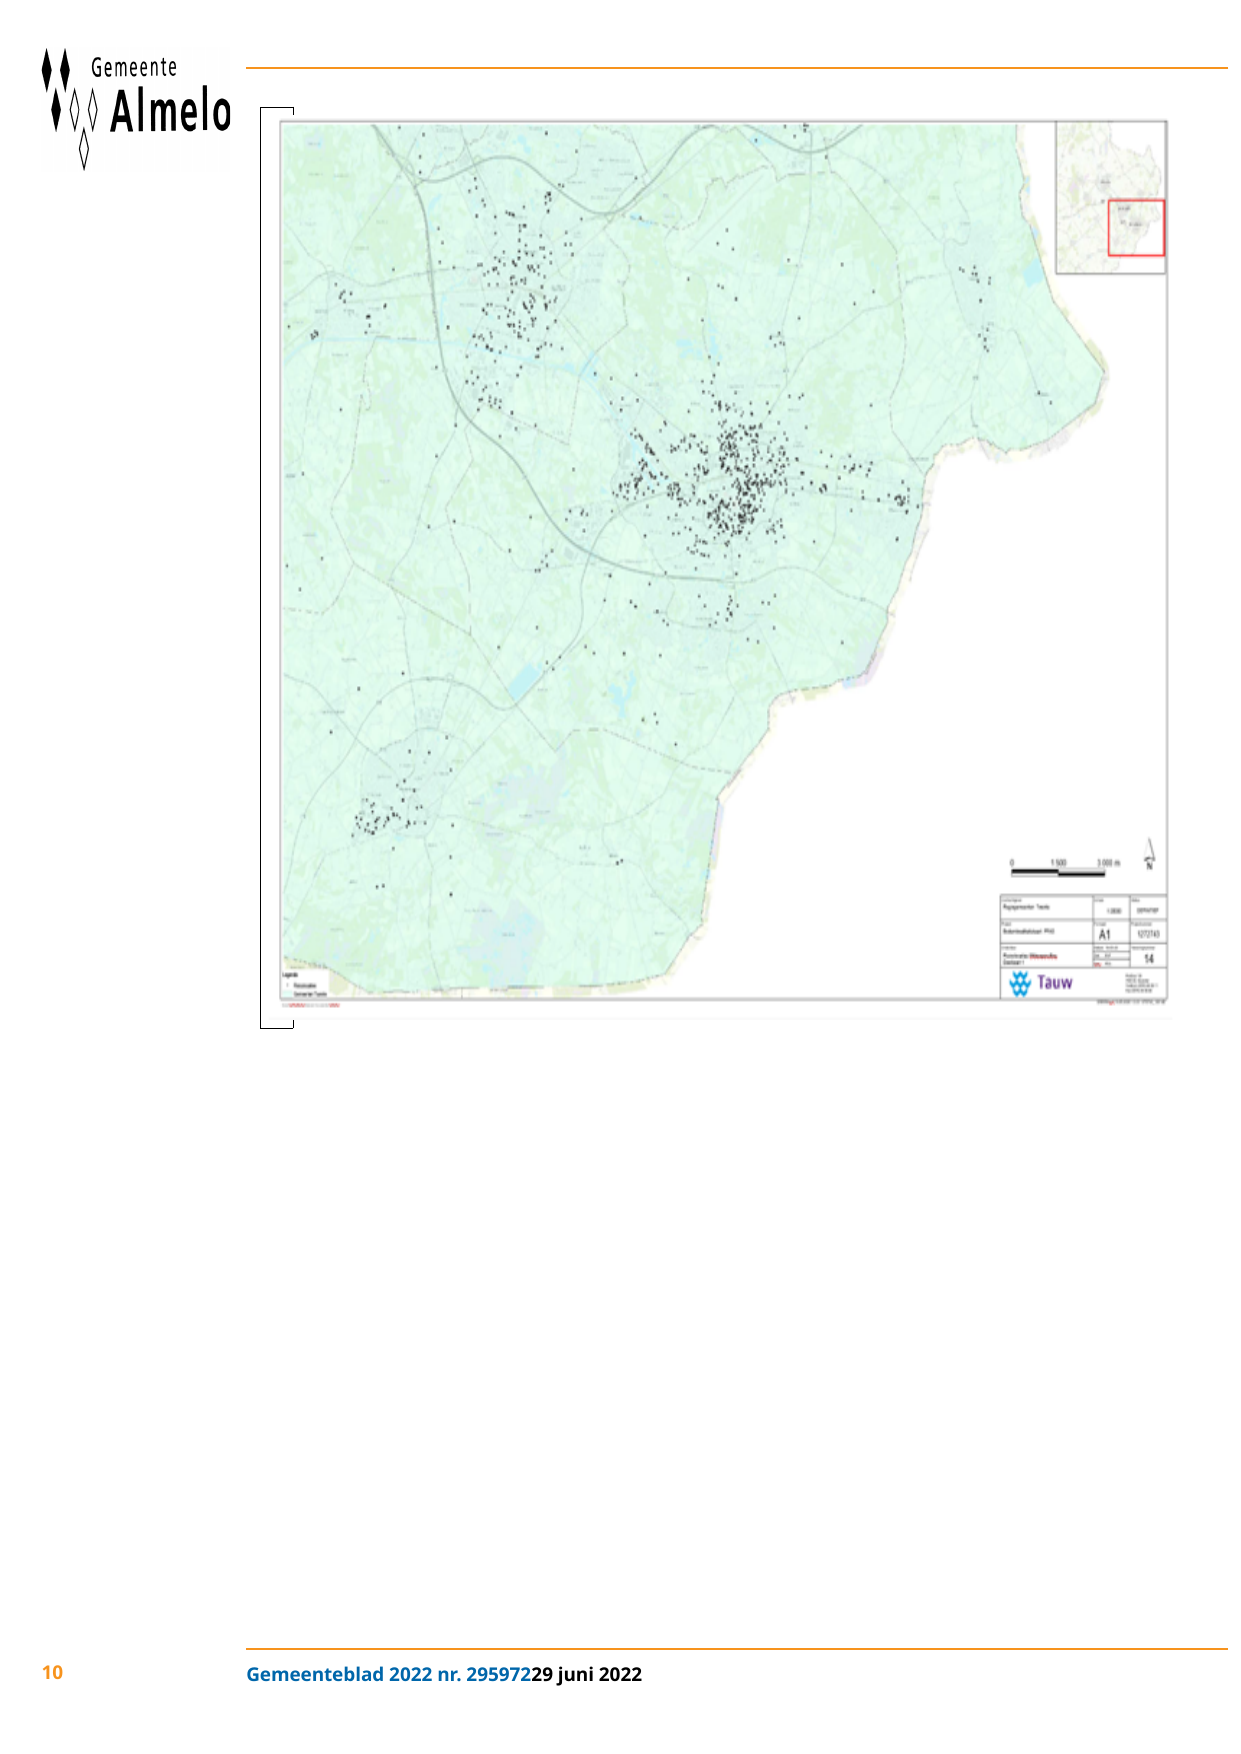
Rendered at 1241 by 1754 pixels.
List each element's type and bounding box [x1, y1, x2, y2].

picture [268, 115, 1173, 1020]
picture [41, 47, 231, 172]
